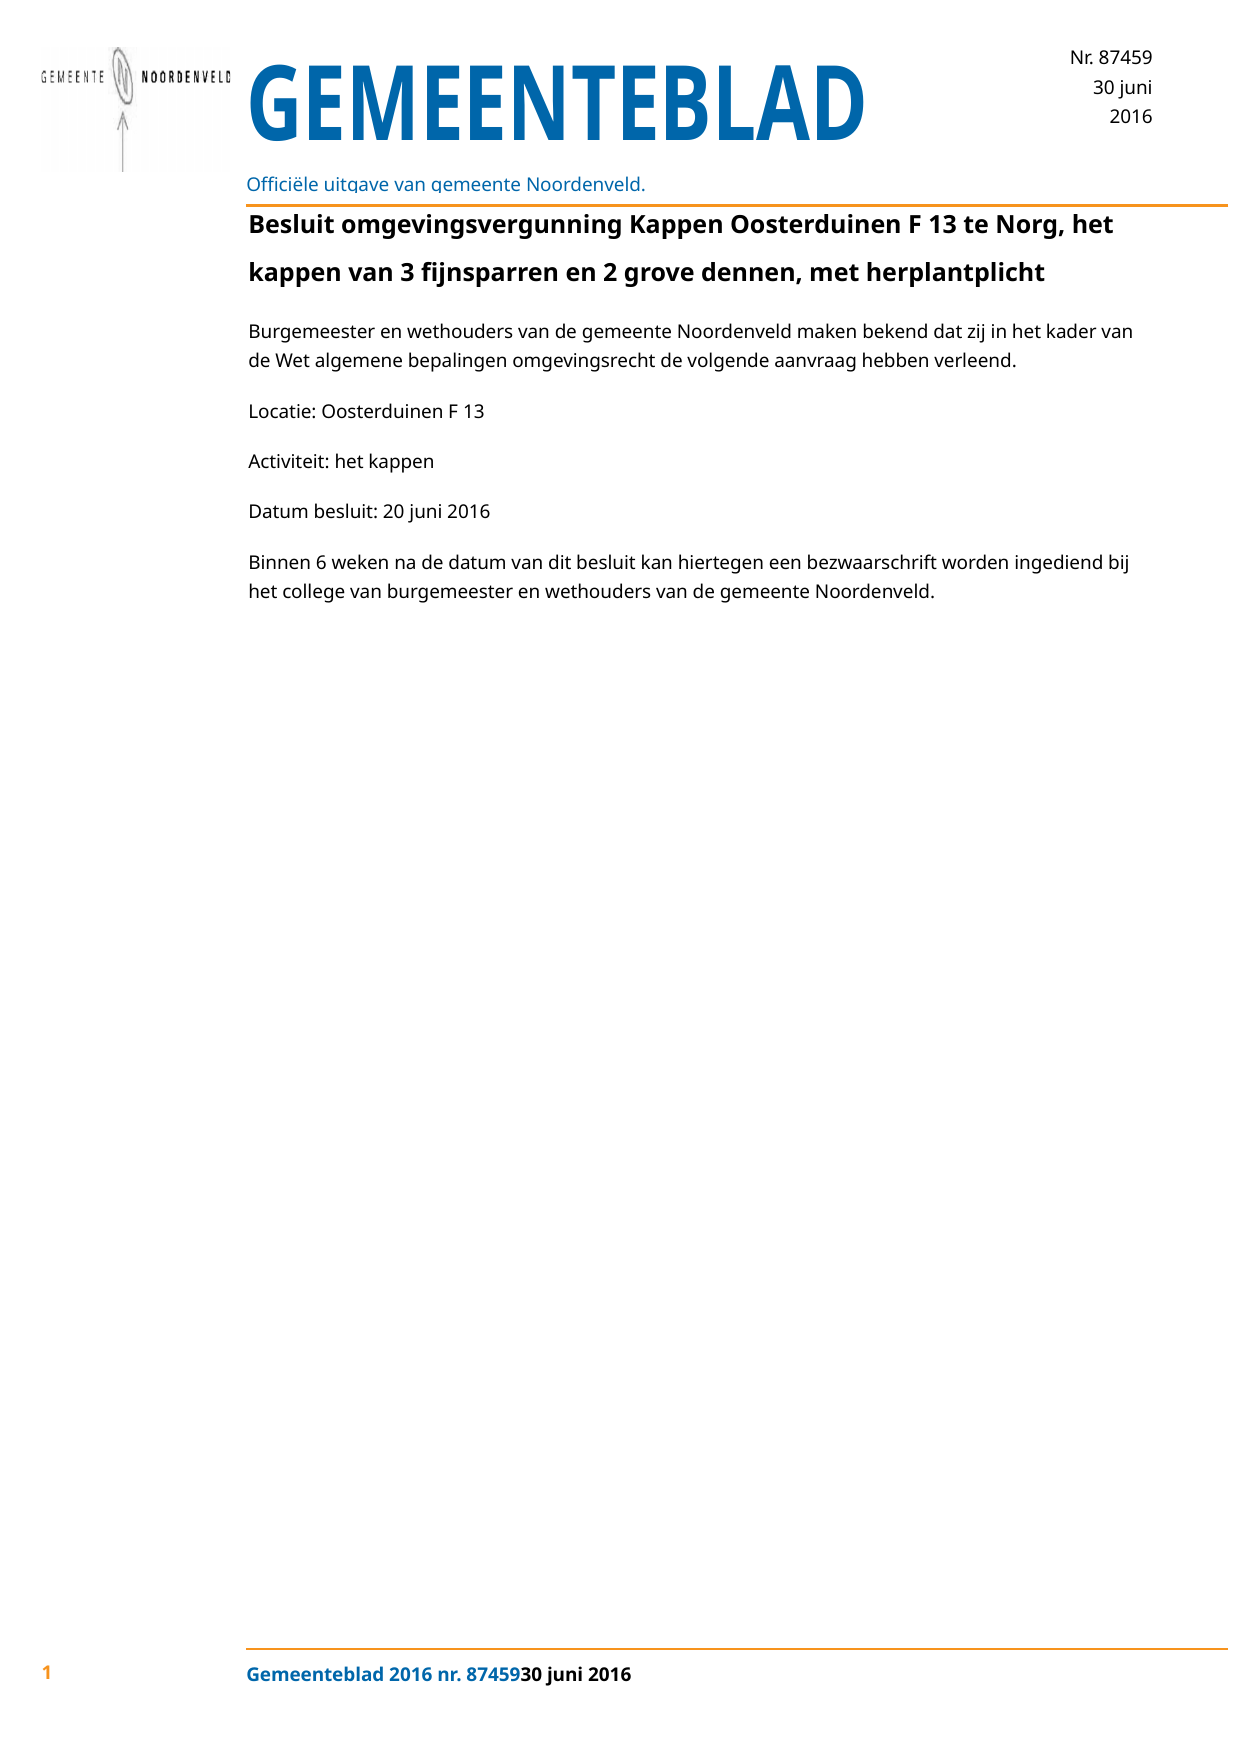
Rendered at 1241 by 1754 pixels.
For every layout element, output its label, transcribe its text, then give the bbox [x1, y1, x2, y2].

text Binnen 6 weken na de datum van dit besluit kan hiertegen een bezwaarschrift worden ingediend bij het college van burgemeester en wethouders van de gemeente Noordenveld. [248, 549, 1152, 604]
text Activiteit: het kappen [248, 448, 1152, 474]
picture [41, 47, 231, 172]
text Locatie: Oosterduinen F 13 [248, 398, 1152, 424]
text Besluit omgevingsvergunning Kappen Oosterduinen F 13 te Norg, het kappen van 3 fijnsparren en 2 grove dennen, met herplantplicht [248, 207, 1152, 288]
text Burgemeester en wethouders van de gemeente Noordenveld maken bekend dat zij in het kader van de Wet algemene bepalingen omgevingsrecht de volgende aanvraag hebben verleend. [248, 318, 1152, 373]
text Datum besluit: 20 juni 2016 [248, 499, 1152, 524]
